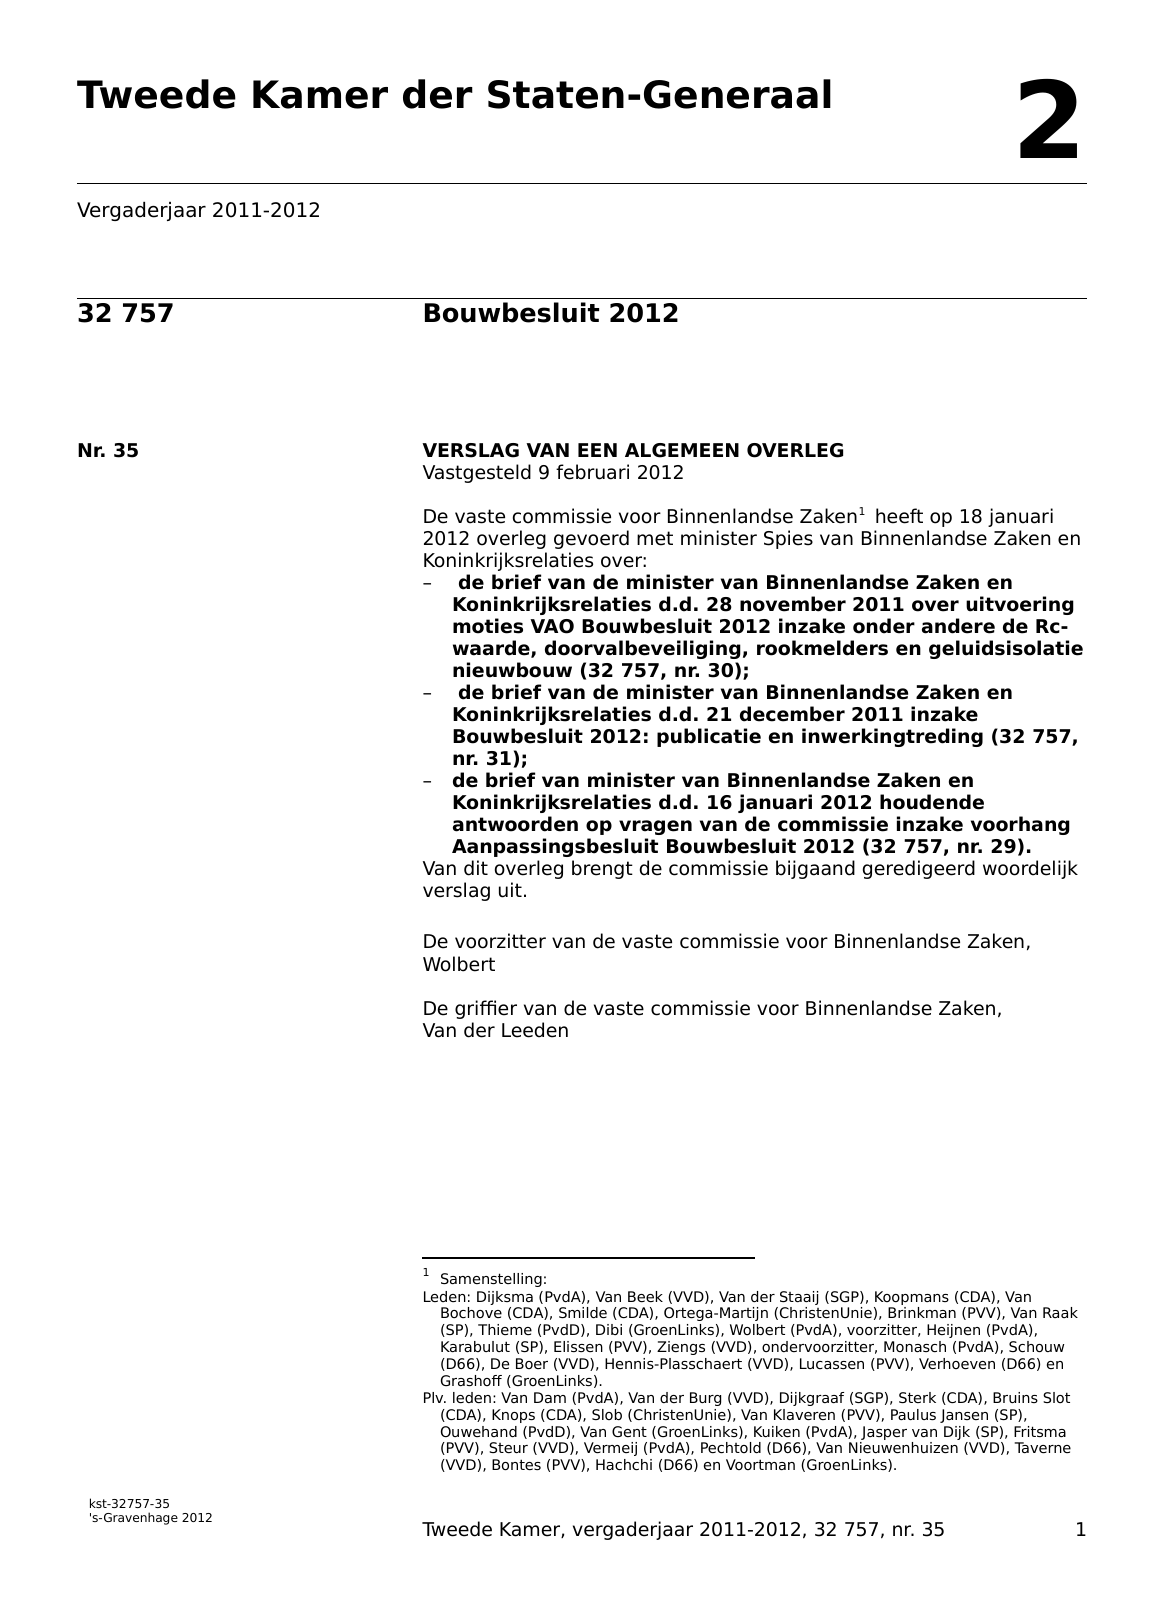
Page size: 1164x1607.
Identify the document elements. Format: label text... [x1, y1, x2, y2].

table_header Tweede Kamer der Staten-Generaal [77, 59, 886, 183]
table_header 2 [886, 59, 1087, 183]
text kst-32757-35 [88, 1497, 323, 1511]
text Samenstelling: [422, 1267, 1087, 1289]
text 's-Gravenhage 2012 [88, 1511, 323, 1525]
subtitle 32 757 Bouwbesluit 2012 [77, 299, 1087, 329]
text – de brief van de minister van Binnenlandse Zaken en Koninkrijksrelaties d.d. 21 december 2011 inzake Bouwbesluit 2012: publicatie en inwerkingtreding (32 757, nr. 31); [422, 682, 1087, 769]
subtitle Nr. 35 VERSLAG VAN EEN ALGEMEEN OVERLEG [77, 440, 1087, 462]
text De vaste commissie voor Binnenlandse Zaken heeft op 18 januari 2012 overleg gevoerd met minister Spies van Binnenlandse Zaken en Koninkrijksrelaties over: [422, 506, 1087, 572]
text – de brief van minister van Binnenlandse Zaken en Koninkrijksrelaties d.d. 16 januari 2012 houdende antwoorden op vragen van de commissie inzake voorhang Aanpassingsbesluit Bouwbesluit 2012 (32 757, nr. 29). [422, 769, 1087, 857]
text Leden: Dijksma (PvdA), Van Beek (VVD), Van der Staaij (SGP), Koopmans (CDA), Van Bochove (CDA), Smilde (CDA), Ortega-Martijn (ChristenUnie), Brinkman (PVV), Van Raak (SP), Thieme (PvdD), Dibi (GroenLinks), Wolbert (PvdA), voorzitter, Heijnen (PvdA), Karabulut (SP), Elissen (PVV), Ziengs (VVD), ondervoorzitter, Monasch (PvdA), Schouw (D66), De Boer (VVD), Hennis-Plasschaert (VVD), Lucassen (PVV), Verhoeven (D66) en Grashoff (GroenLinks). [422, 1289, 1087, 1390]
text Plv. leden: Van Dam (PvdA), Van der Burg (VVD), Dijkgraaf (SGP), Sterk (CDA), Bruins Slot (CDA), Knops (CDA), Slob (ChristenUnie), Van Klaveren (PVV), Paulus Jansen (SP), Ouwehand (PvdD), Van Gent (GroenLinks), Kuiken (PvdA), Jasper van Dijk (SP), Fritsma (PVV), Steur (VVD), Vermeij (PvdA), Pechtold (D66), Van Nieuwenhuizen (VVD), Taverne (VVD), Bontes (PVV), Hachchi (D66) en Voortman (GroenLinks). [422, 1390, 1087, 1474]
table_cell Vergaderjaar 2011-2012 [77, 184, 1087, 298]
text – de brief van de minister van Binnenlandse Zaken en Koninkrijksrelaties d.d. 28 november 2011 over uitvoering moties VAO Bouwbesluit 2012 inzake onder andere de Rc-waarde, doorvalbeveiliging, rookmelders en geluidsisolatie nieuwbouw (32 757, nr. 30); [422, 572, 1087, 682]
text Van dit overleg brengt de commissie bijgaand geredigeerd woordelijk verslag uit. [422, 857, 1087, 901]
text De voorzitter van de vaste commissie voor Binnenlandse Zaken, Wolbert [422, 931, 1087, 975]
text De griffier van de vaste commissie voor Binnenlandse Zaken, Van der Leeden [422, 998, 1087, 1042]
text Vastgesteld 9 februari 2012 [422, 462, 1087, 484]
